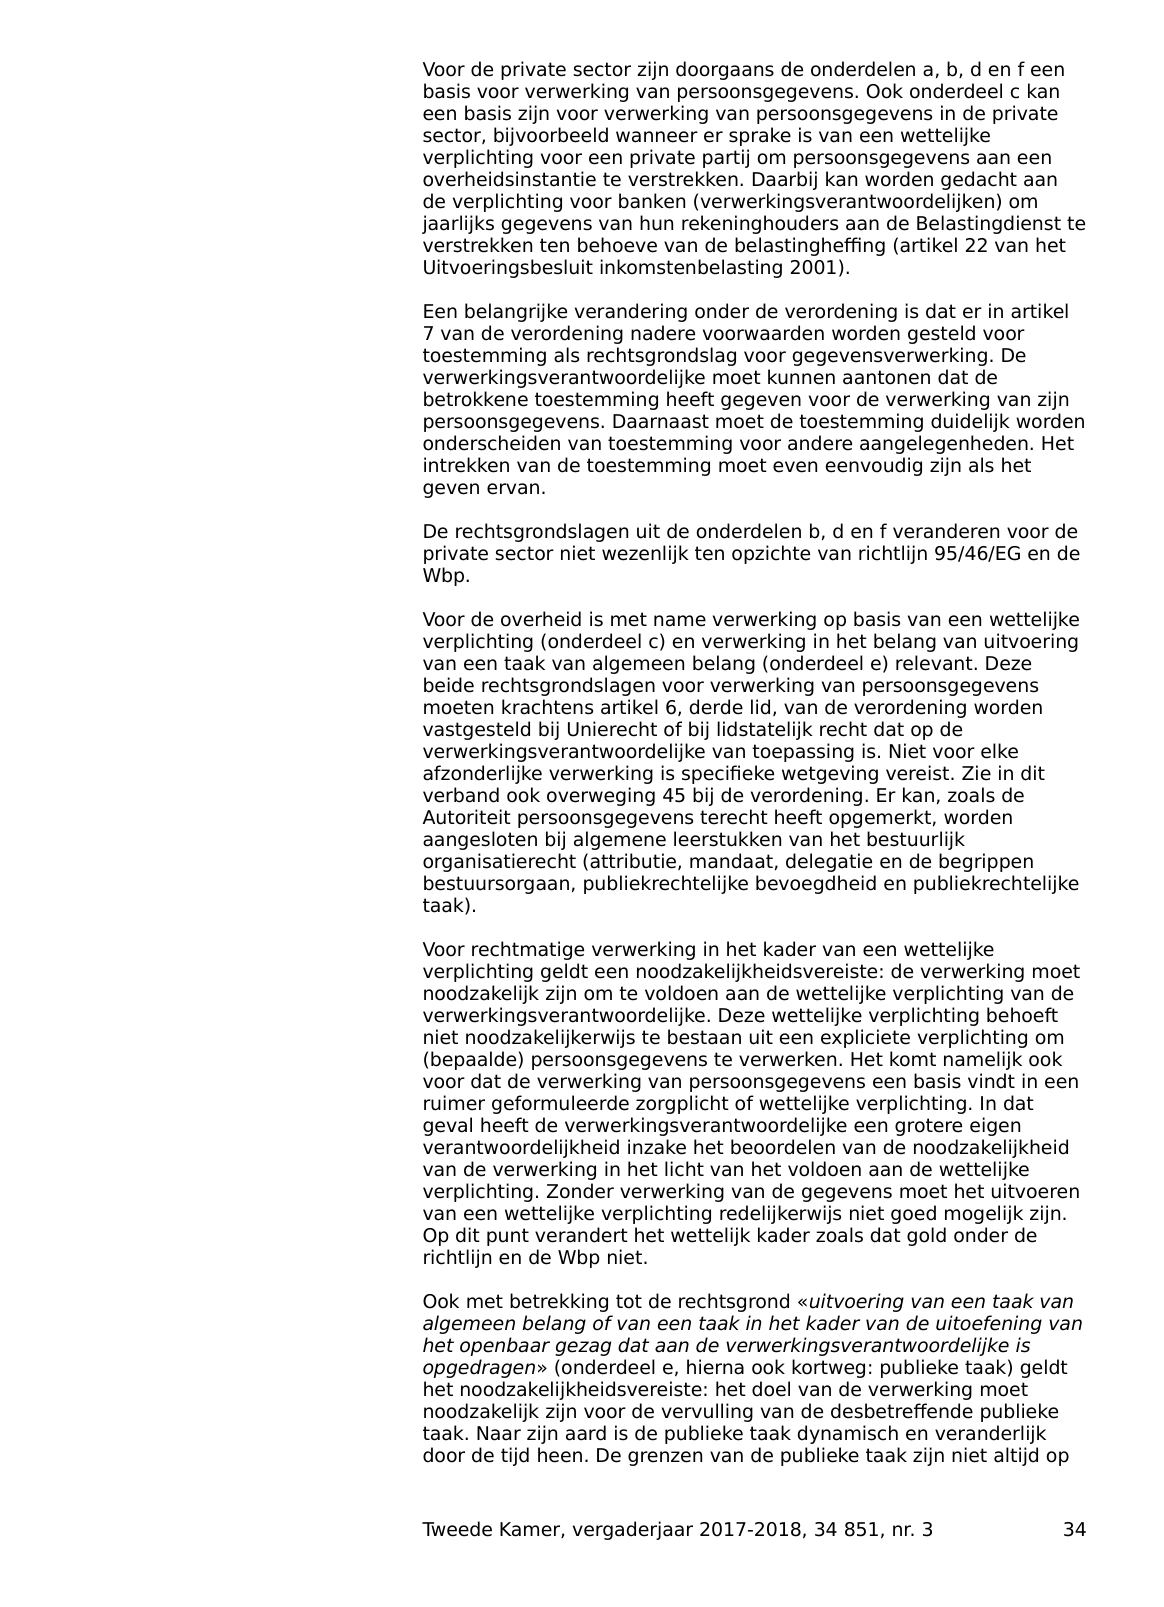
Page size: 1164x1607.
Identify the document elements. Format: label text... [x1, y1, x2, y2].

text Voor de overheid is met name verwerking op basis van een wettelijke verplichting (onderdeel c) en verwerking in het belang van uitvoering van een taak van algemeen belang (onderdeel e) relevant. Deze beide rechtsgrondslagen voor verwerking van persoonsgegevens moeten krachtens artikel 6, derde lid, van de verordening worden vastgesteld bij Unierecht of bij lidstatelijk recht dat op de verwerkingsverantwoordelijke van toepassing is. Niet voor elke afzonderlijke verwerking is specifieke wetgeving vereist. Zie in dit verband ook overweging 45 bij de verordening. Er kan, zoals de Autoriteit persoonsgegevens terecht heeft opgemerkt, worden aangesloten bij algemene leerstukken van het bestuurlijk organisatierecht (attributie, mandaat, delegatie en de begrippen bestuursorgaan, publiekrechtelijke bevoegdheid en publiekrechtelijke taak). [422, 609, 1087, 917]
text Ook met betrekking tot de rechtsgrond «uitvoering van een taak van algemeen belang of van een taak in het kader van de uitoefening van het openbaar gezag dat aan de verwerkingsverantwoordelijke is opgedragen» (onderdeel e, hierna ook kortweg: publieke taak) geldt het noodzakelijkheidsvereiste: het doel van de verwerking moet noodzakelijk zijn voor de vervulling van de desbetreffende publieke taak. Naar zijn aard is de publieke taak dynamisch en veranderlijk door de tijd heen. De grenzen van de publieke taak zijn niet altijd op [422, 1291, 1087, 1467]
text Voor de private sector zijn doorgaans de onderdelen a, b, d en f een basis voor verwerking van persoonsgegevens. Ook onderdeel c kan een basis zijn voor verwerking van persoonsgegevens in de private sector, bijvoorbeeld wanneer er sprake is van een wettelijke verplichting voor een private partij om persoonsgegevens aan een overheidsinstantie te verstrekken. Daarbij kan worden gedacht aan de verplichting voor banken (verwerkingsverantwoordelijken) om jaarlijks gegevens van hun rekeninghouders aan de Belastingdienst te verstrekken ten behoeve van de belastingheffing (artikel 22 van het Uitvoeringsbesluit inkomstenbelasting 2001). [422, 59, 1087, 279]
text Een belangrijke verandering onder de verordening is dat er in artikel 7 van de verordening nadere voorwaarden worden gesteld voor toestemming als rechtsgrondslag voor gegevensverwerking. De verwerkingsverantwoordelijke moet kunnen aantonen dat de betrokkene toestemming heeft gegeven voor de verwerking van zijn persoonsgegevens. Daarnaast moet de toestemming duidelijk worden onderscheiden van toestemming voor andere aangelegenheden. Het intrekken van de toestemming moet even eenvoudig zijn als het geven ervan. [422, 301, 1087, 499]
text De rechtsgrondslagen uit de onderdelen b, d en f veranderen voor de private sector niet wezenlijk ten opzichte van richtlijn 95/46/EG en de Wbp. [422, 521, 1087, 587]
text Voor rechtmatige verwerking in het kader van een wettelijke verplichting geldt een noodzakelijkheidsvereiste: de verwerking moet noodzakelijk zijn om te voldoen aan de wettelijke verplichting van de verwerkingsverantwoordelijke. Deze wettelijke verplichting behoeft niet noodzakelijkerwijs te bestaan uit een expliciete verplichting om (bepaalde) persoonsgegevens te verwerken. Het komt namelijk ook voor dat de verwerking van persoonsgegevens een basis vindt in een ruimer geformuleerde zorgplicht of wettelijke verplichting. In dat geval heeft de verwerkingsverantwoordelijke een grotere eigen verantwoordelijkheid inzake het beoordelen van de noodzakelijkheid van de verwerking in het licht van het voldoen aan de wettelijke verplichting. Zonder verwerking van de gegevens moet het uitvoeren van een wettelijke verplichting redelijkerwijs niet goed mogelijk zijn. Op dit punt verandert het wettelijk kader zoals dat gold onder de richtlijn en de Wbp niet. [422, 939, 1087, 1269]
